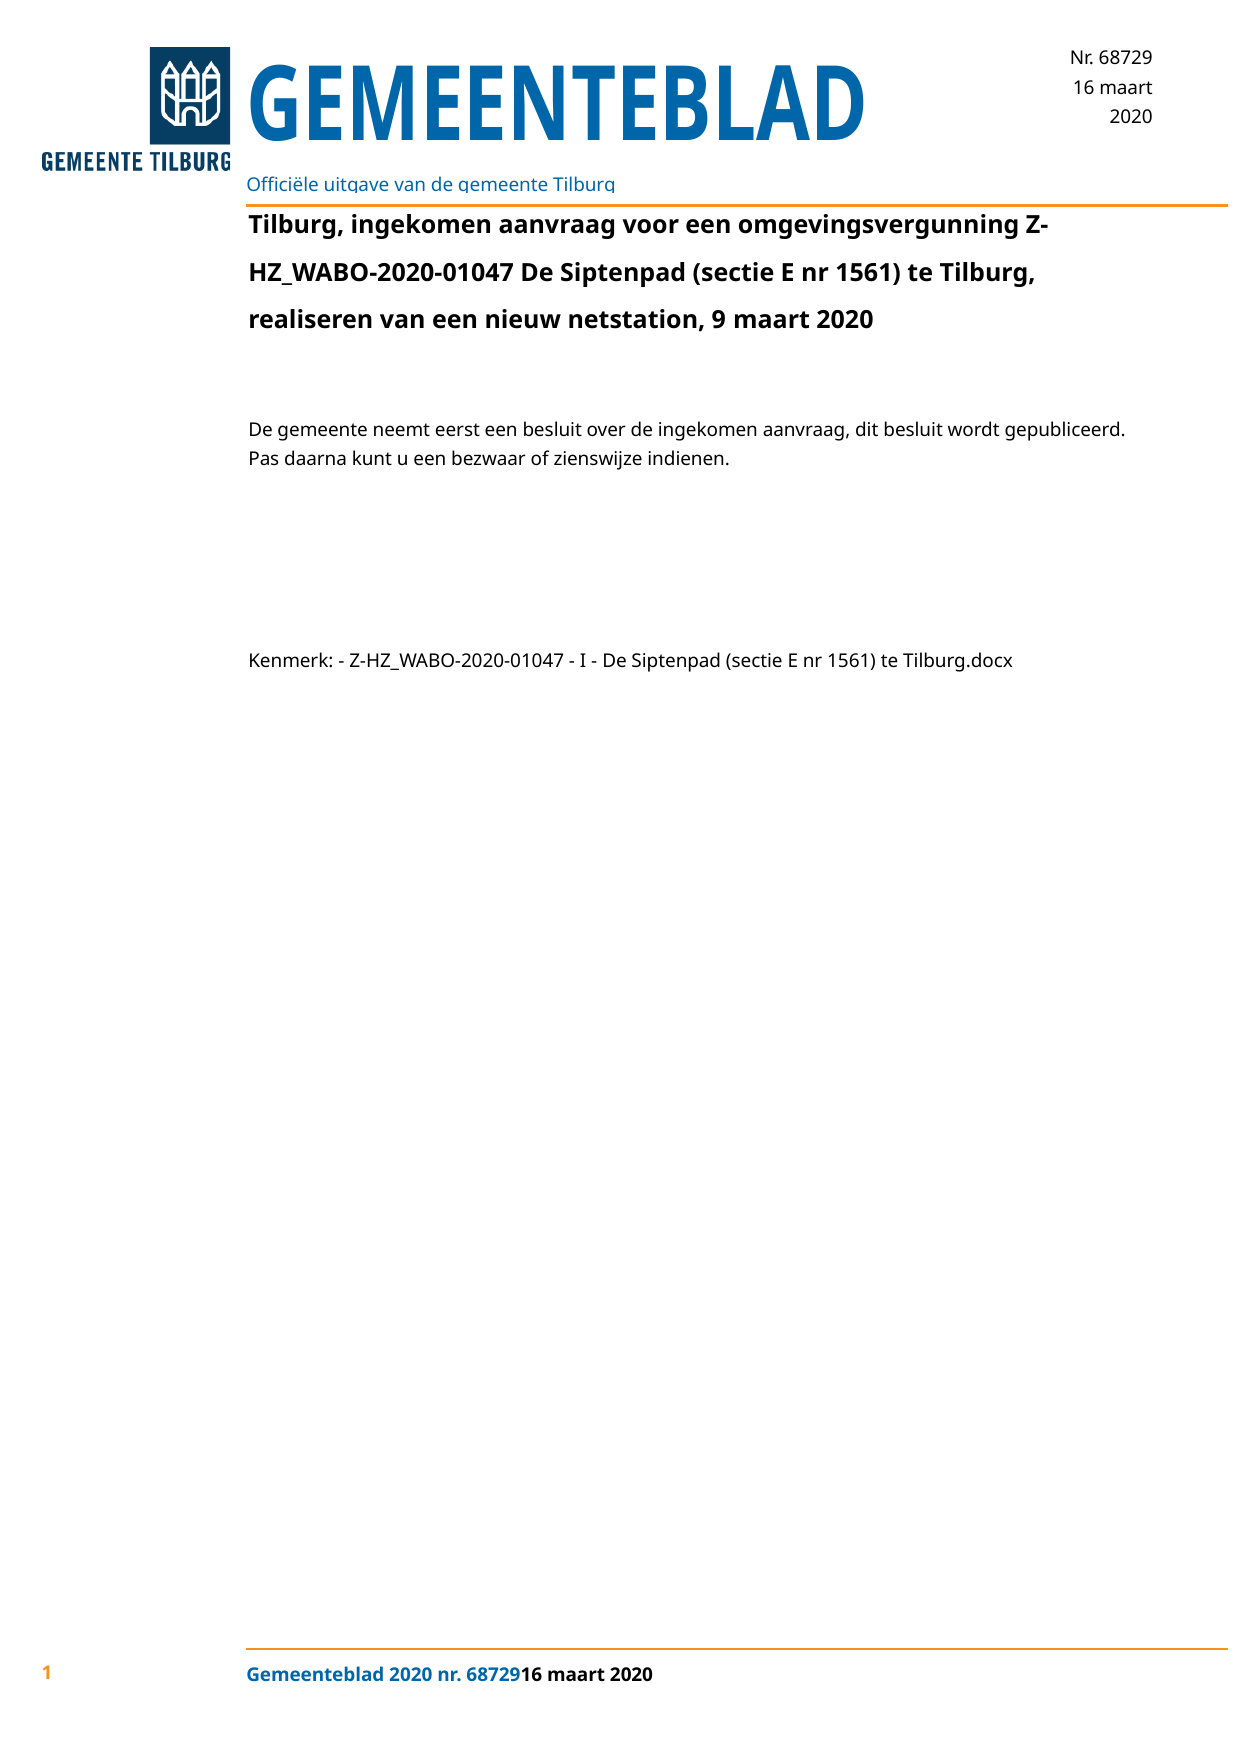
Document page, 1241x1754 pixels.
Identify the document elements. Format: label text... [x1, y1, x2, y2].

text De gemeente neemt eerst een besluit over de ingekomen aanvraag, dit besluit wordt gepubliceerd. Pas daarna kunt u een bezwaar of zienswijze indienen. [248, 416, 1152, 471]
text Kenmerk: - Z-HZ_WABO-2020-01047 - I - De Siptenpad (sectie E nr 1561) te Tilburg.docx [248, 647, 1152, 673]
text Tilburg, ingekomen aanvraag voor een omgevingsvergunning Z-HZ_WABO-2020-01047 De Siptenpad (sectie E nr 1561) te Tilburg, realiseren van een nieuw netstation, 9 maart 2020 [248, 207, 1152, 336]
picture [41, 47, 231, 172]
